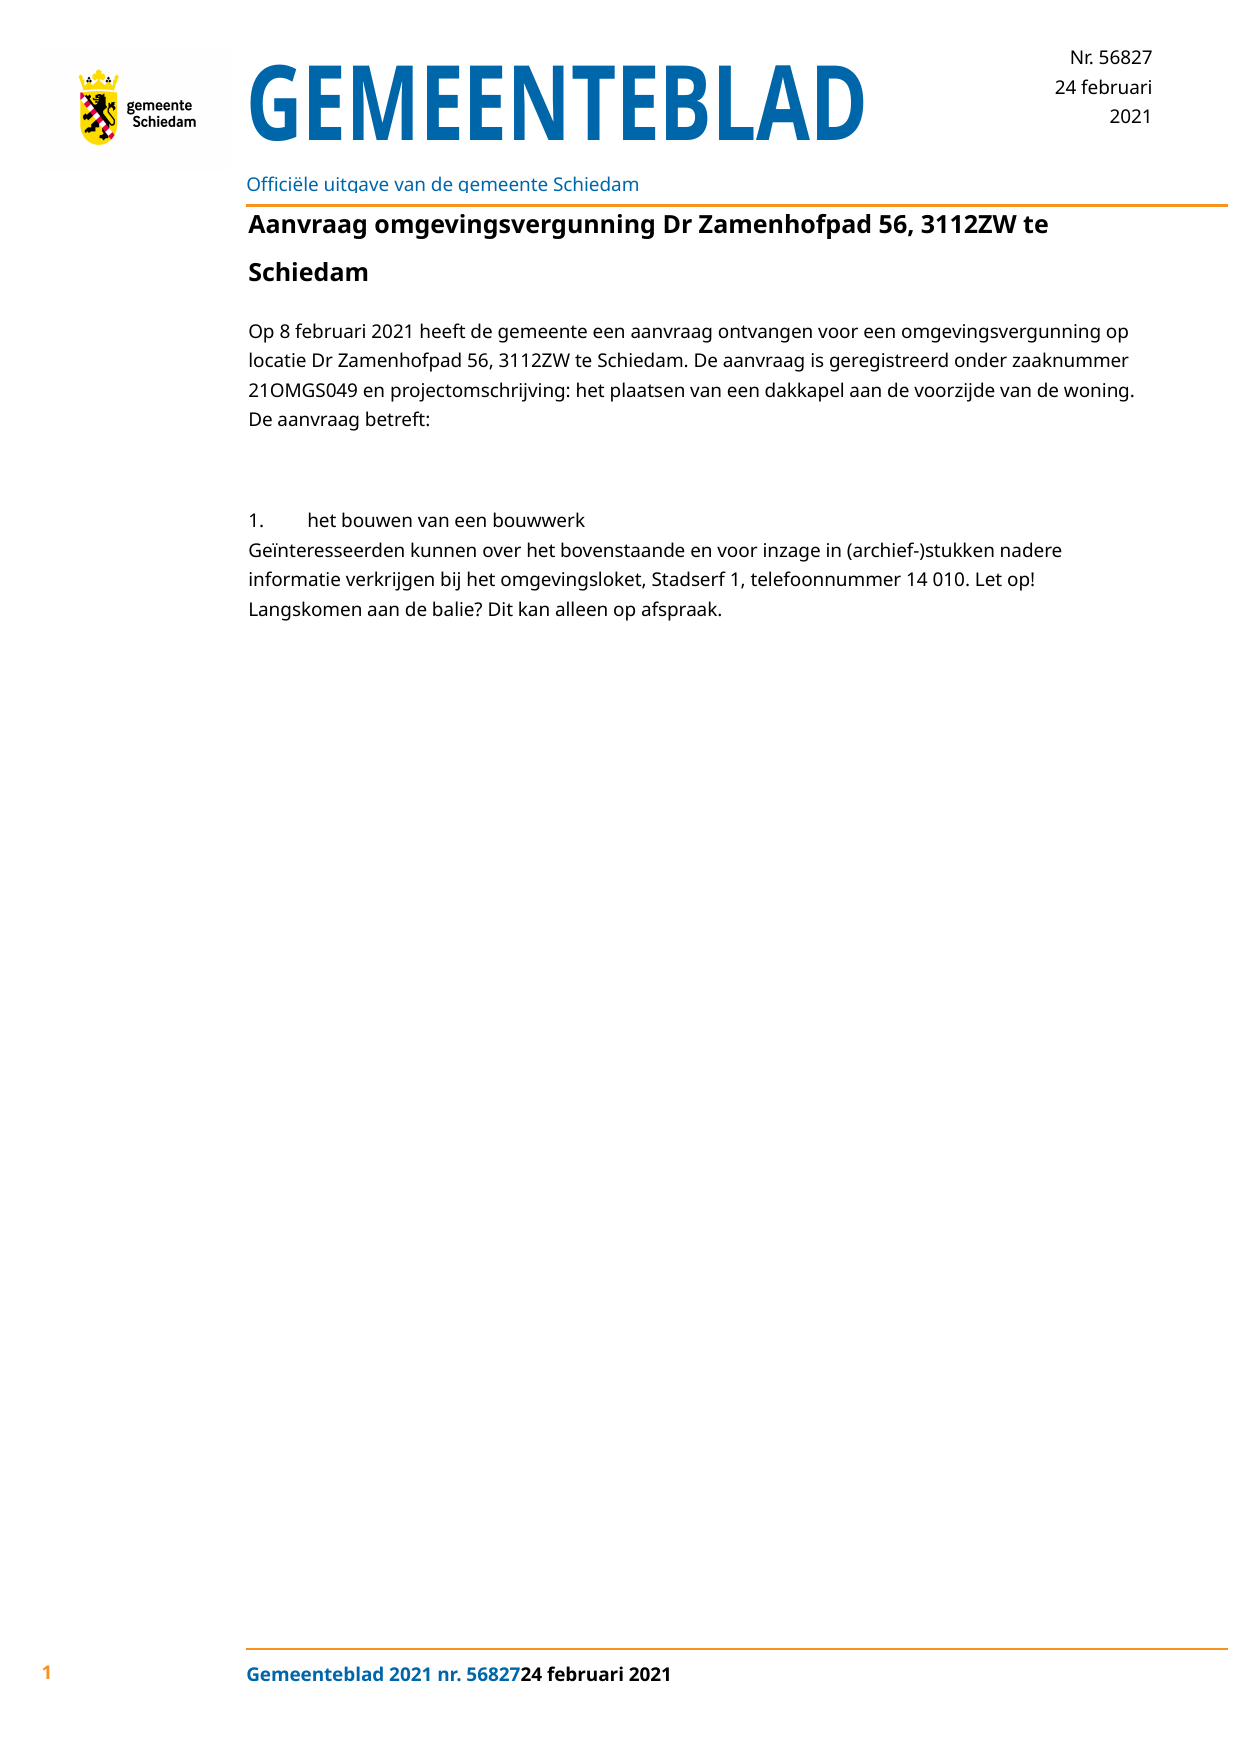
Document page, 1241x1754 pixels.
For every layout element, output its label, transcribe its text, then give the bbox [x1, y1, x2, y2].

text Aanvraag omgevingsvergunning Dr Zamenhofpad 56, 3112ZW te Schiedam [248, 207, 1152, 288]
picture [41, 47, 231, 172]
text Geïnteresseerden kunnen over het bovenstaande en voor inzage in (archief-)stukken nadere informatie verkrijgen bij het omgevingsloket, Stadserf 1, telefoonnummer 14 010. Let op! Langskomen aan de balie? Dit kan alleen op afspraak. [248, 537, 1152, 622]
text Op 8 februari 2021 heeft de gemeente een aanvraag ontvangen voor een omgevingsvergunning op locatie Dr Zamenhofpad 56, 3112ZW te Schiedam. De aanvraag is geregistreerd onder zaaknummer 21OMGS049 en projectomschrijving: het plaatsen van een dakkapel aan de voorzijde van de woning. De aanvraag betreft: [248, 318, 1152, 432]
list het bouwen van een bouwwerk [248, 507, 1152, 533]
